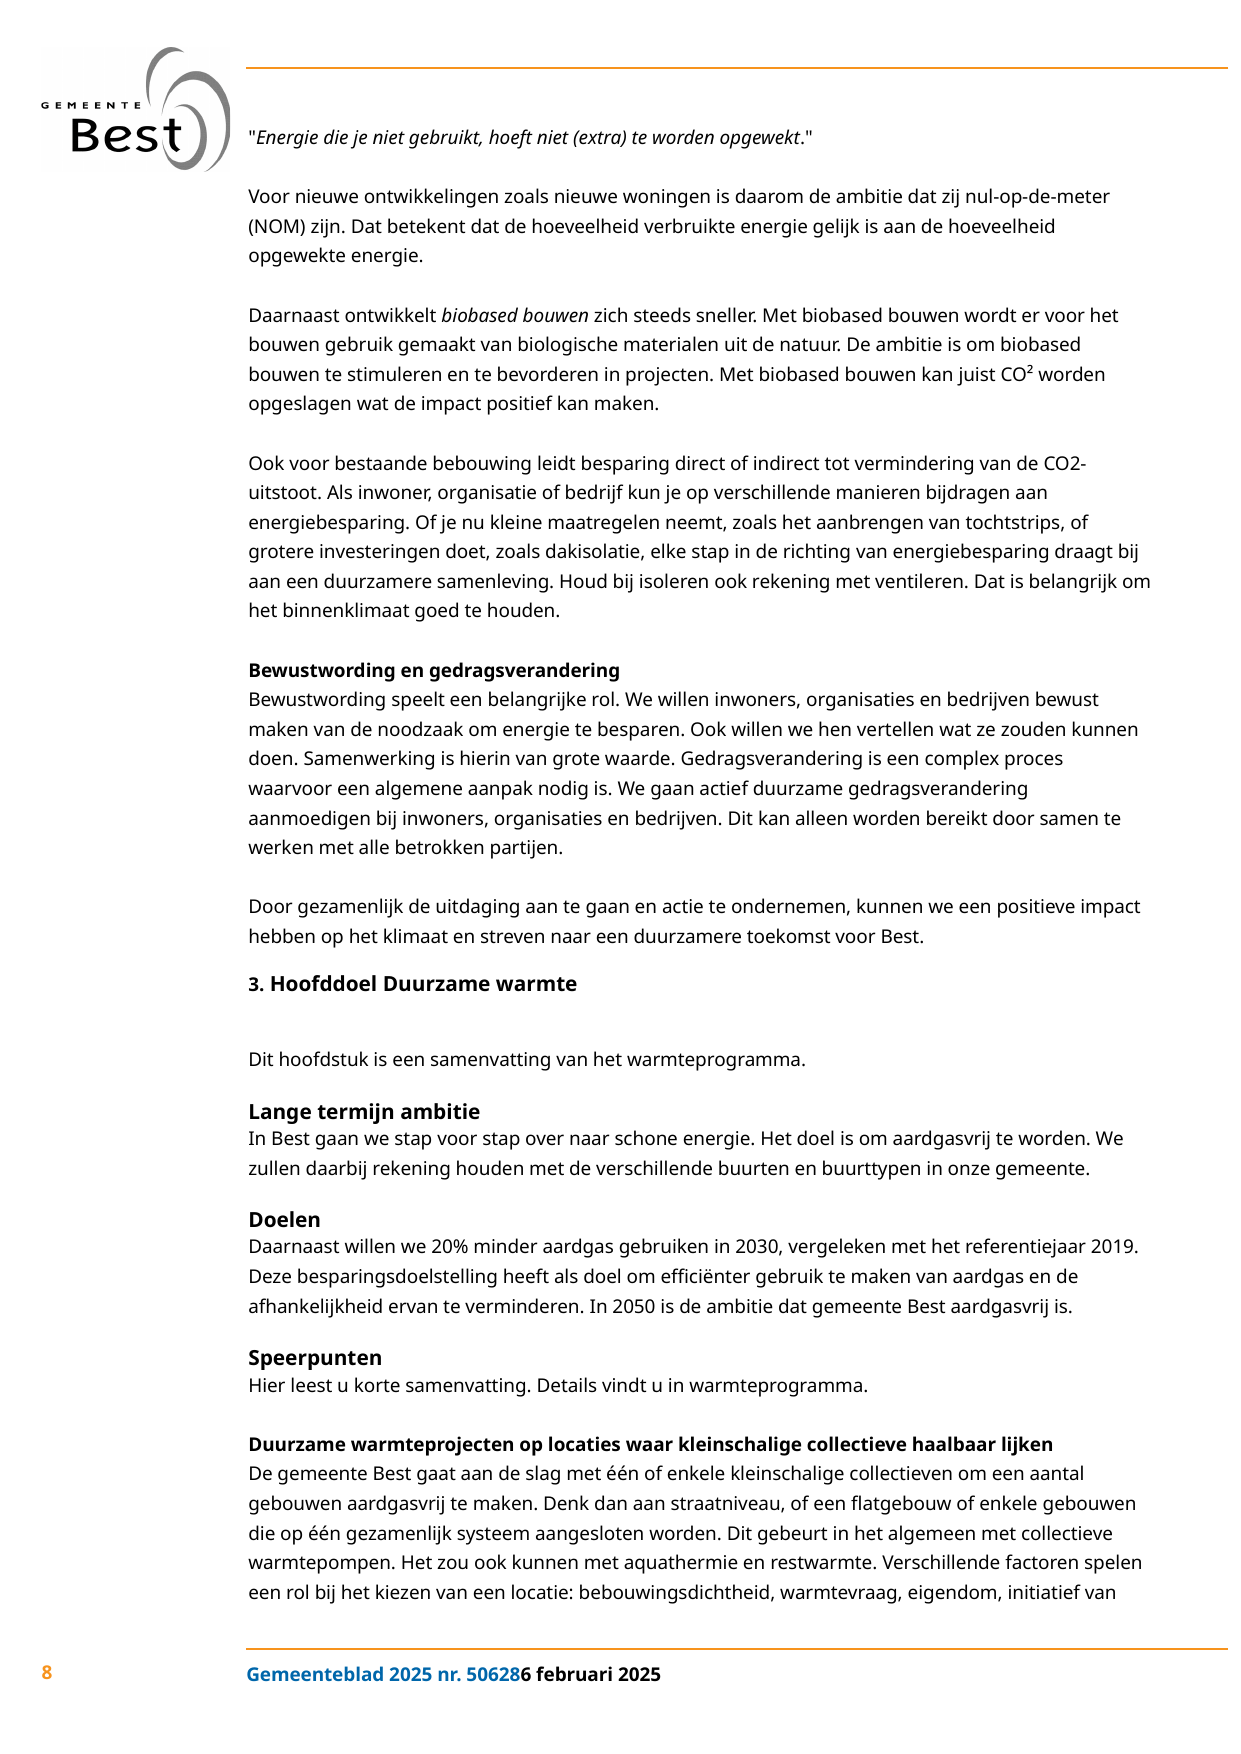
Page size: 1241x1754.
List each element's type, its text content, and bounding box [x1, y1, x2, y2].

text Hier leest u korte samenvatting. Details vindt u in warmteprogramma. [248, 1372, 1152, 1397]
text Voor nieuwe ontwikkelingen zoals nieuwe woningen is daarom de ambitie dat zij nul-op-de-meter (NOM) zijn. Dat betekent dat de hoeveelheid verbruikte energie gelijk is aan de hoeveelheid opgewekte energie. [248, 183, 1152, 268]
picture [41, 47, 231, 172]
text De gemeente Best gaat aan de slag met één of enkele kleinschalige collectieven om een aantal gebouwen aardgasvrij te maken. Denk dan aan straatniveau, of een flatgebouw of enkele gebouwen die op één gezamenlijk systeem aangesloten worden. Dit gebeurt in het algemeen met collectieve warmtepompen. Het zou ook kunnen met aquathermie en restwarmte. Verschillende factoren spelen een rol bij het kiezen van een locatie: bebouwingsdichtheid, warmtevraag, eigendom, initiatief van [248, 1461, 1152, 1604]
text Bewustwording speelt een belangrijke rol. We willen inwoners, organisaties en bedrijven bewust maken van de noodzaak om energie te besparen. Ook willen we hen vertellen wat ze zouden kunnen doen. Samenwerking is hierin van grote waarde. Gedragsverandering is een complex proces waarvoor een algemene aanpak nodig is. We gaan actief duurzame gedragsverandering aanmoedigen bij inwoners, organisaties en bedrijven. Dit kan alleen worden bereikt door samen te werken met alle betrokken partijen. [248, 686, 1152, 860]
text Ook voor bestaande bebouwing leidt besparing direct of indirect tot vermindering van de CO2-uitstoot. Als inwoner, organisatie of bedrijf kun je op verschillende manieren bijdragen aan energiebesparing. Of je nu kleine maatregelen neemt, zoals het aanbrengen van tochtstrips, of grotere investeringen doet, zoals dakisolatie, elke stap in de richting van energiebesparing draagt bij aan een duurzamere samenleving. Houd bij isoleren ook rekening met ventileren. Dat is belangrijk om het binnenklimaat goed te houden. [248, 450, 1152, 623]
text Daarnaast willen we 20% minder aardgas gebruiken in 2030, vergeleken met het referentiejaar 2019. Deze besparingsdoelstelling heeft als doel om efficiënter gebruik te maken van aardgas en de afhankelijkheid ervan te verminderen. In 2050 is de ambitie dat gemeente Best aardgasvrij is. [248, 1234, 1152, 1319]
text Dit hoofdstuk is een samenvatting van het warmteprogramma. [248, 1046, 1152, 1072]
text In Best gaan we stap voor stap over naar schone energie. Het doel is om aardgasvrij te worden. We zullen daarbij rekening houden met de verschillende buurten en buurttypen in onze gemeente. [248, 1125, 1152, 1181]
text 3. Hoofddoel Duurzame warmte [248, 969, 1152, 997]
text Speerpunten [248, 1343, 1152, 1372]
text Door gezamenlijk de uitdaging aan te gaan en actie te ondernemen, kunnen we een positieve impact hebben op het klimaat en streven naar een duurzamere toekomst voor Best. [248, 893, 1152, 949]
text Bewustwording en gedragsverandering [248, 657, 1152, 683]
text "Energie die je niet gebruikt, hoeft niet (extra) te worden opgewekt." [248, 124, 1152, 150]
text Lange termijn ambitie [248, 1097, 1152, 1125]
text Daarnaast ontwikkelt biobased bouwen zich steeds sneller. Met biobased bouwen wordt er voor het bouwen gebruik gemaakt van biologische materialen uit de natuur. De ambitie is om biobased bouwen te stimuleren en te bevorderen in projecten. Met biobased bouwen kan juist CO² worden opgeslagen wat de impact positief kan maken. [248, 302, 1152, 416]
text Doelen [248, 1205, 1152, 1234]
text Duurzame warmteprojecten op locaties waar kleinschalige collectieve haalbaar lijken [248, 1431, 1152, 1457]
